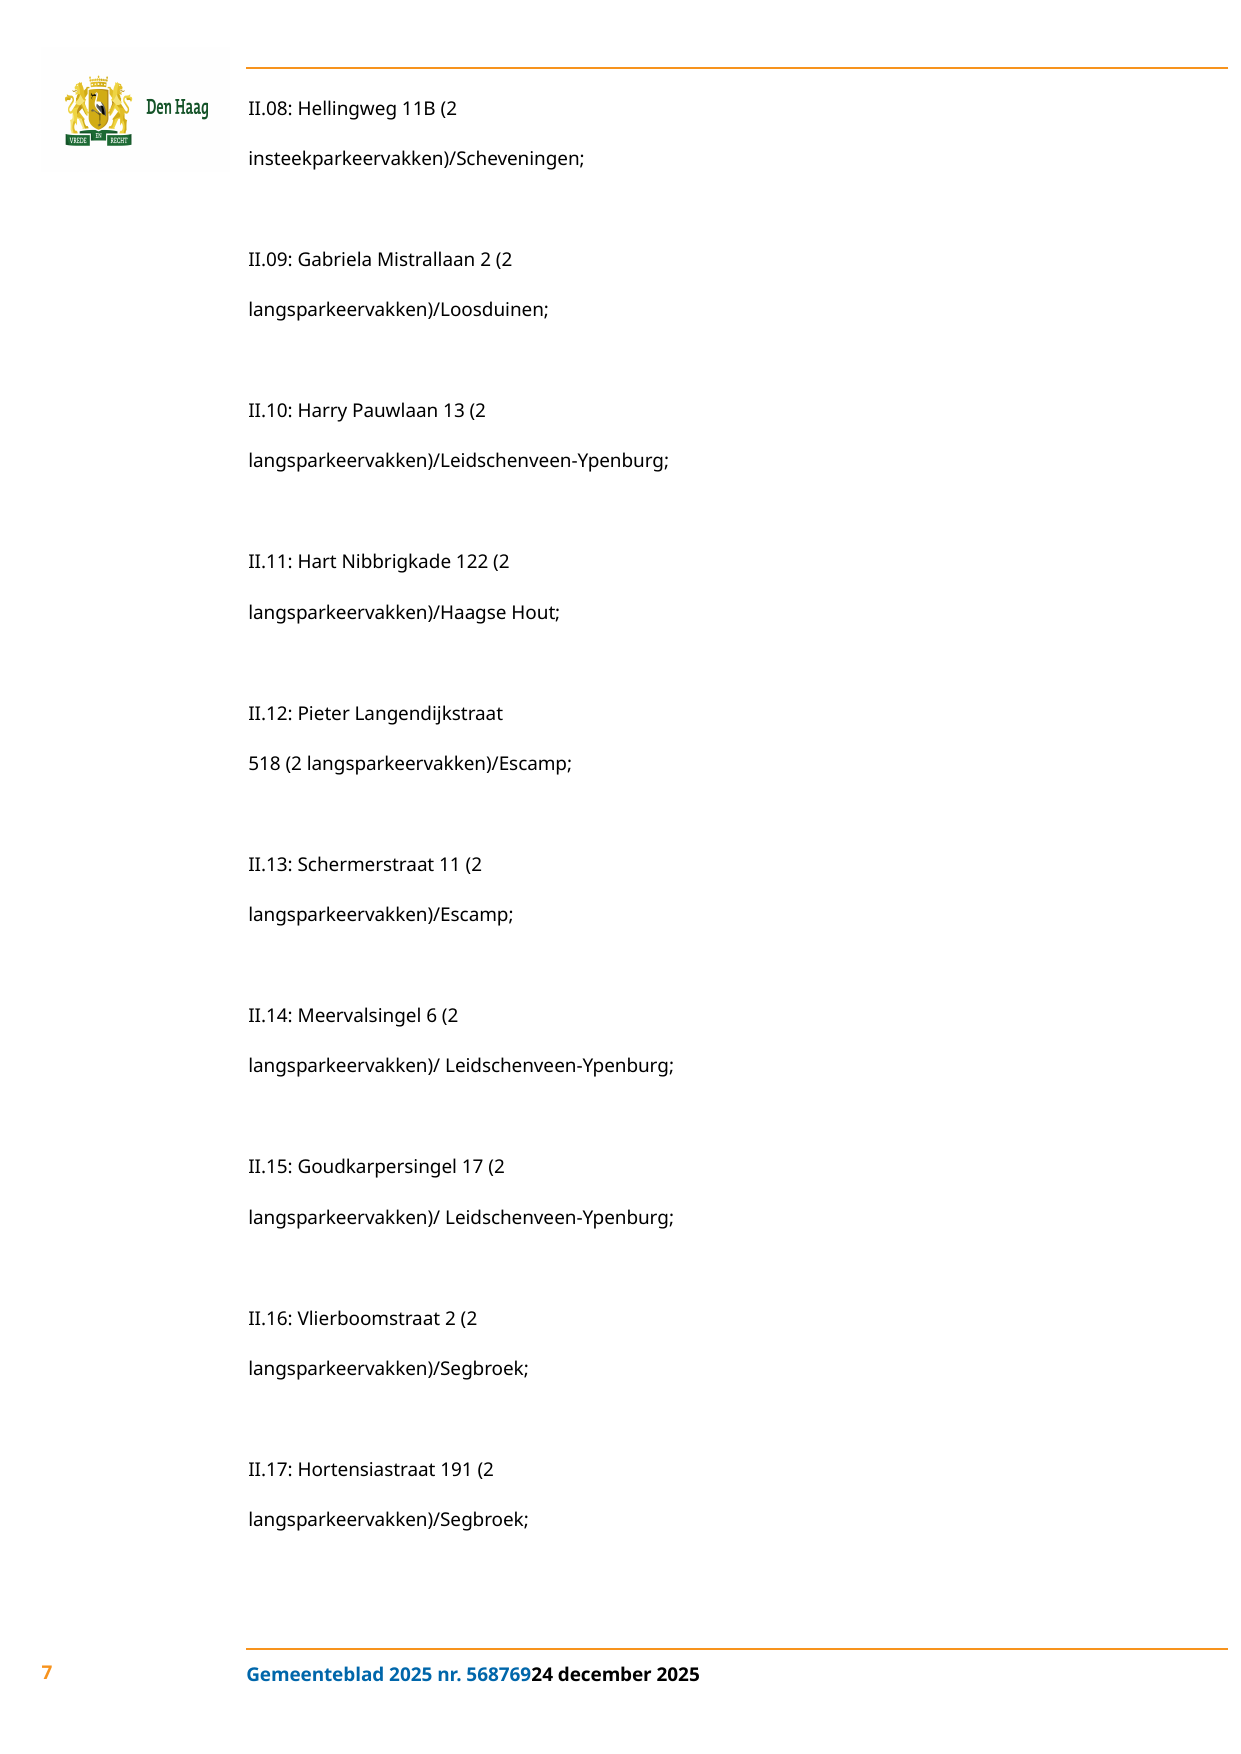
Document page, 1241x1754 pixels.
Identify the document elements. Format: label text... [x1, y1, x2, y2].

text II.11: Hart Nibbrigkade 122 (2 [248, 548, 1152, 574]
text langsparkeervakken)/Loosduinen; [248, 296, 1152, 322]
text langsparkeervakken)/Segbroek; [248, 1506, 1152, 1532]
text II.15: Goudkarpersingel 17 (2 [248, 1153, 1152, 1179]
picture [41, 47, 231, 172]
text II.16: Vlierboomstraat 2 (2 [248, 1305, 1152, 1331]
text II.08: Hellingweg 11B (2 [248, 95, 1152, 121]
text 518 (2 langsparkeervakken)/Escamp; [248, 750, 1152, 776]
text langsparkeervakken)/ Leidschenveen-Ypenburg; [248, 1053, 1152, 1078]
text langsparkeervakken)/Leidschenveen-Ypenburg; [248, 448, 1152, 473]
text insteekparkeervakken)/Scheveningen; [248, 145, 1152, 171]
text langsparkeervakken)/Segbroek; [248, 1355, 1152, 1381]
text II.09: Gabriela Mistrallaan 2 (2 [248, 246, 1152, 272]
text II.17: Hortensiastraat 191 (2 [248, 1456, 1152, 1482]
text langsparkeervakken)/Haagse Hout; [248, 599, 1152, 625]
text II.10: Harry Pauwlaan 13 (2 [248, 397, 1152, 423]
text II.14: Meervalsingel 6 (2 [248, 1002, 1152, 1028]
text II.13: Schermerstraat 11 (2 [248, 851, 1152, 877]
text langsparkeervakken)/Escamp; [248, 901, 1152, 927]
text langsparkeervakken)/ Leidschenveen-Ypenburg; [248, 1204, 1152, 1230]
text II.12: Pieter Langendijkstraat [248, 700, 1152, 726]
